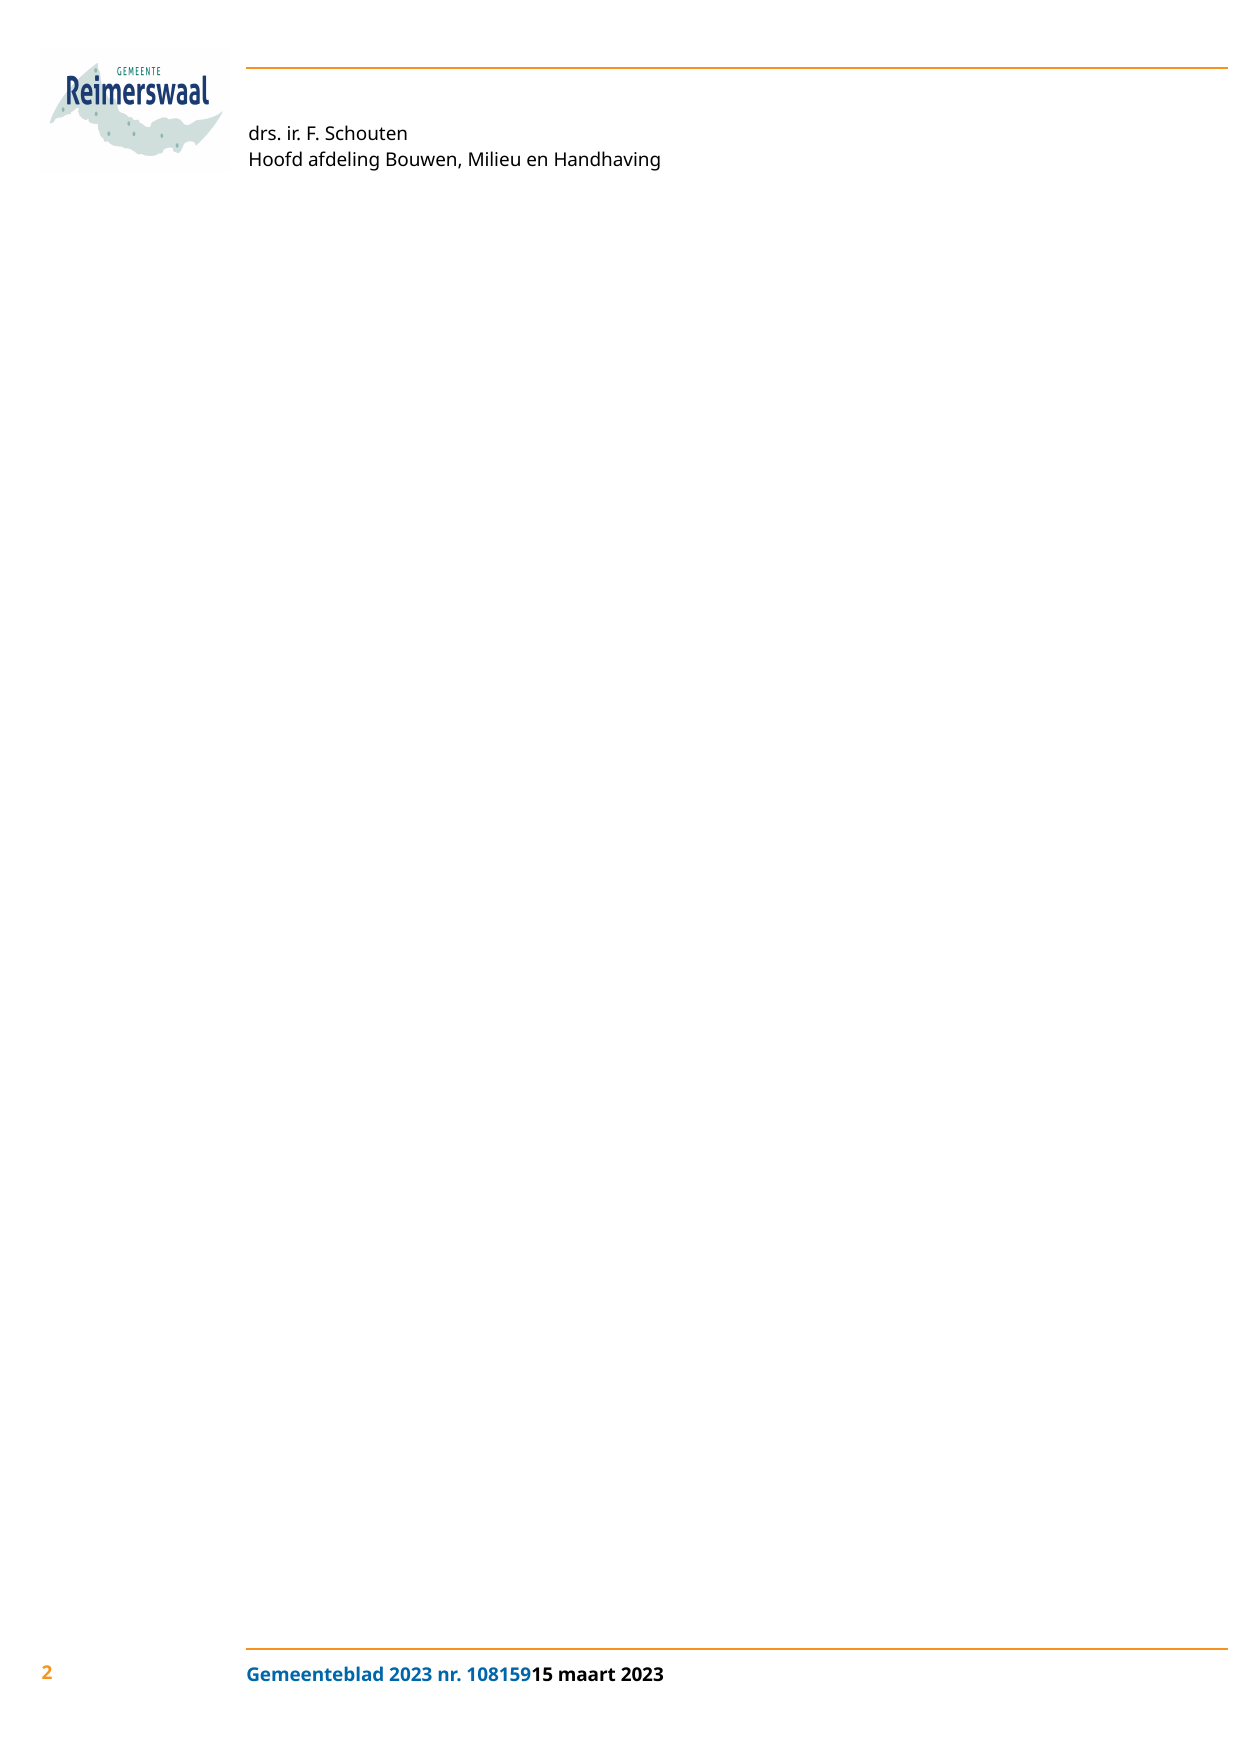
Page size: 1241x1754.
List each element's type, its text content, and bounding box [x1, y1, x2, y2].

text Hoofd afdeling Bouwen, Milieu en Handhaving [248, 146, 1152, 172]
picture [41, 47, 231, 172]
text drs. ir. F. Schouten [248, 121, 1152, 146]
